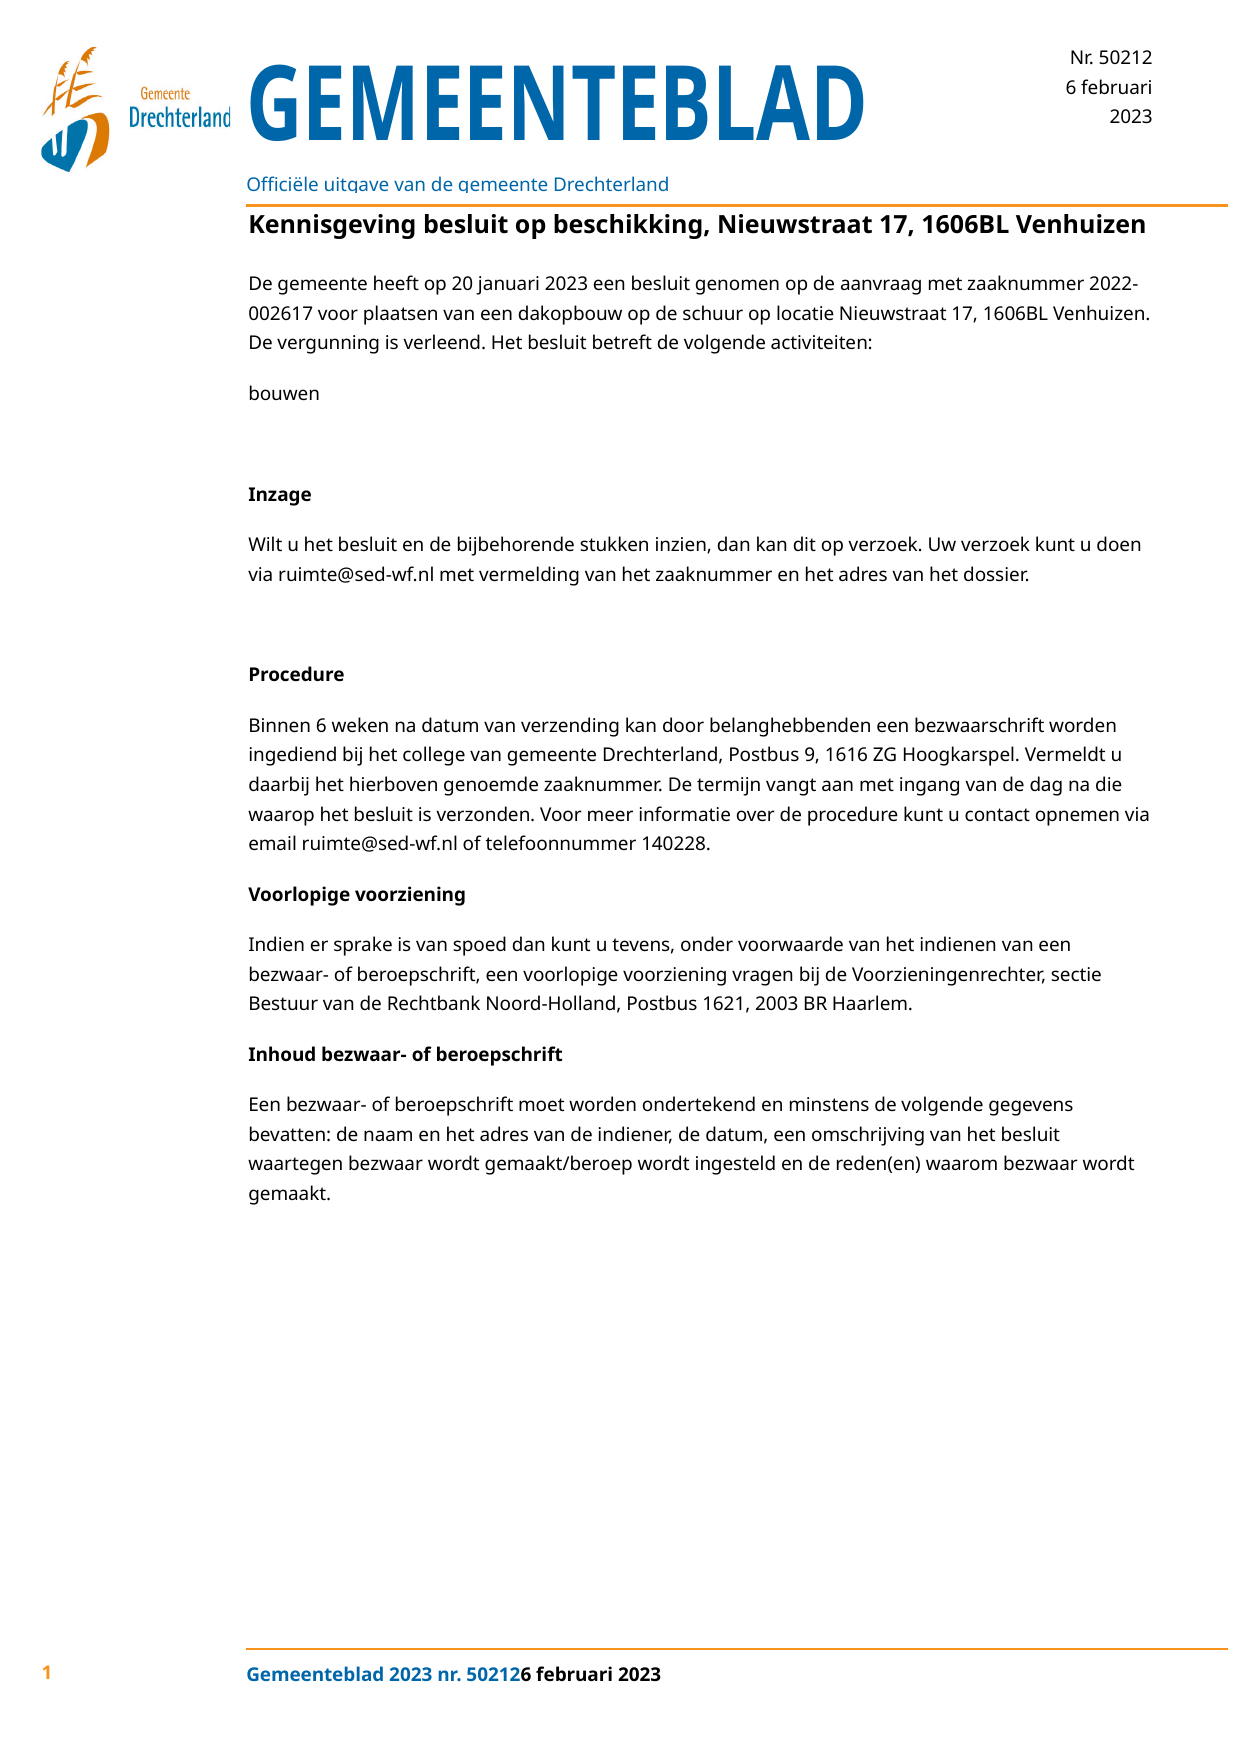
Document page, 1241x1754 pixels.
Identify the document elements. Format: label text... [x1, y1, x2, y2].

picture [226, 115, 231, 124]
text Indien er sprake is van spoed dan kunt u tevens, onder voorwaarde van het indienen van een bezwaar- of beroepschrift, een voorlopige voorziening vragen bij de Voorzieningenrechter, sectie Bestuur van de Rechtbank Noord-Holland, Postbus 1621, 2003 BR Haarlem. [248, 931, 1152, 1016]
text Kennisgeving besluit op beschikking, Nieuwstraat 17, 1606BL Venhuizen [248, 207, 1152, 241]
text Voorlopige voorziening [248, 881, 1152, 906]
text Een bezwaar- of beroepschrift moet worden ondertekend en minstens de volgende gegevens bevatten: de naam en het adres van de indiener, de datum, een omschrijving van het besluit waartegen bezwaar wordt gemaakt/beroep wordt ingesteld en de reden(en) waarom bezwaar wordt gemaakt. [248, 1091, 1152, 1206]
text Wilt u het besluit en de bijbehorende stukken inzien, dan kan dit op verzoek. Uw verzoek kunt u doen via ruimte@sed-wf.nl met vermelding van het zaaknummer en het adres van het dossier. [248, 531, 1152, 586]
text De gemeente heeft op 20 januari 2023 een besluit genomen op de aanvraag met zaaknummer 2022-002617 voor plaatsen van een dakopbouw op de schuur op locatie Nieuwstraat 17, 1606BL Venhuizen. De vergunning is verleend. Het besluit betreft de volgende activiteiten: [248, 270, 1152, 355]
text Binnen 6 weken na datum van verzending kan door belanghebbenden een bezwaarschrift worden ingediend bij het college van gemeente Drechterland, Postbus 9, 1616 ZG Hoogkarspel. Vermeldt u daarbij het hierboven genoemde zaaknummer. De termijn vangt aan met ingang van de dag na die waarop het besluit is verzonden. Voor meer informatie over de procedure kunt u contact opnemen via email ruimte@sed-wf.nl of telefoonnummer 140228. [248, 712, 1152, 856]
text Inhoud bezwaar- of beroepschrift [248, 1041, 1152, 1066]
text Procedure [248, 662, 1152, 687]
picture [41, 47, 231, 172]
text bouwen [248, 380, 1152, 406]
picture [41, 158, 64, 172]
text Inzage [248, 481, 1152, 506]
